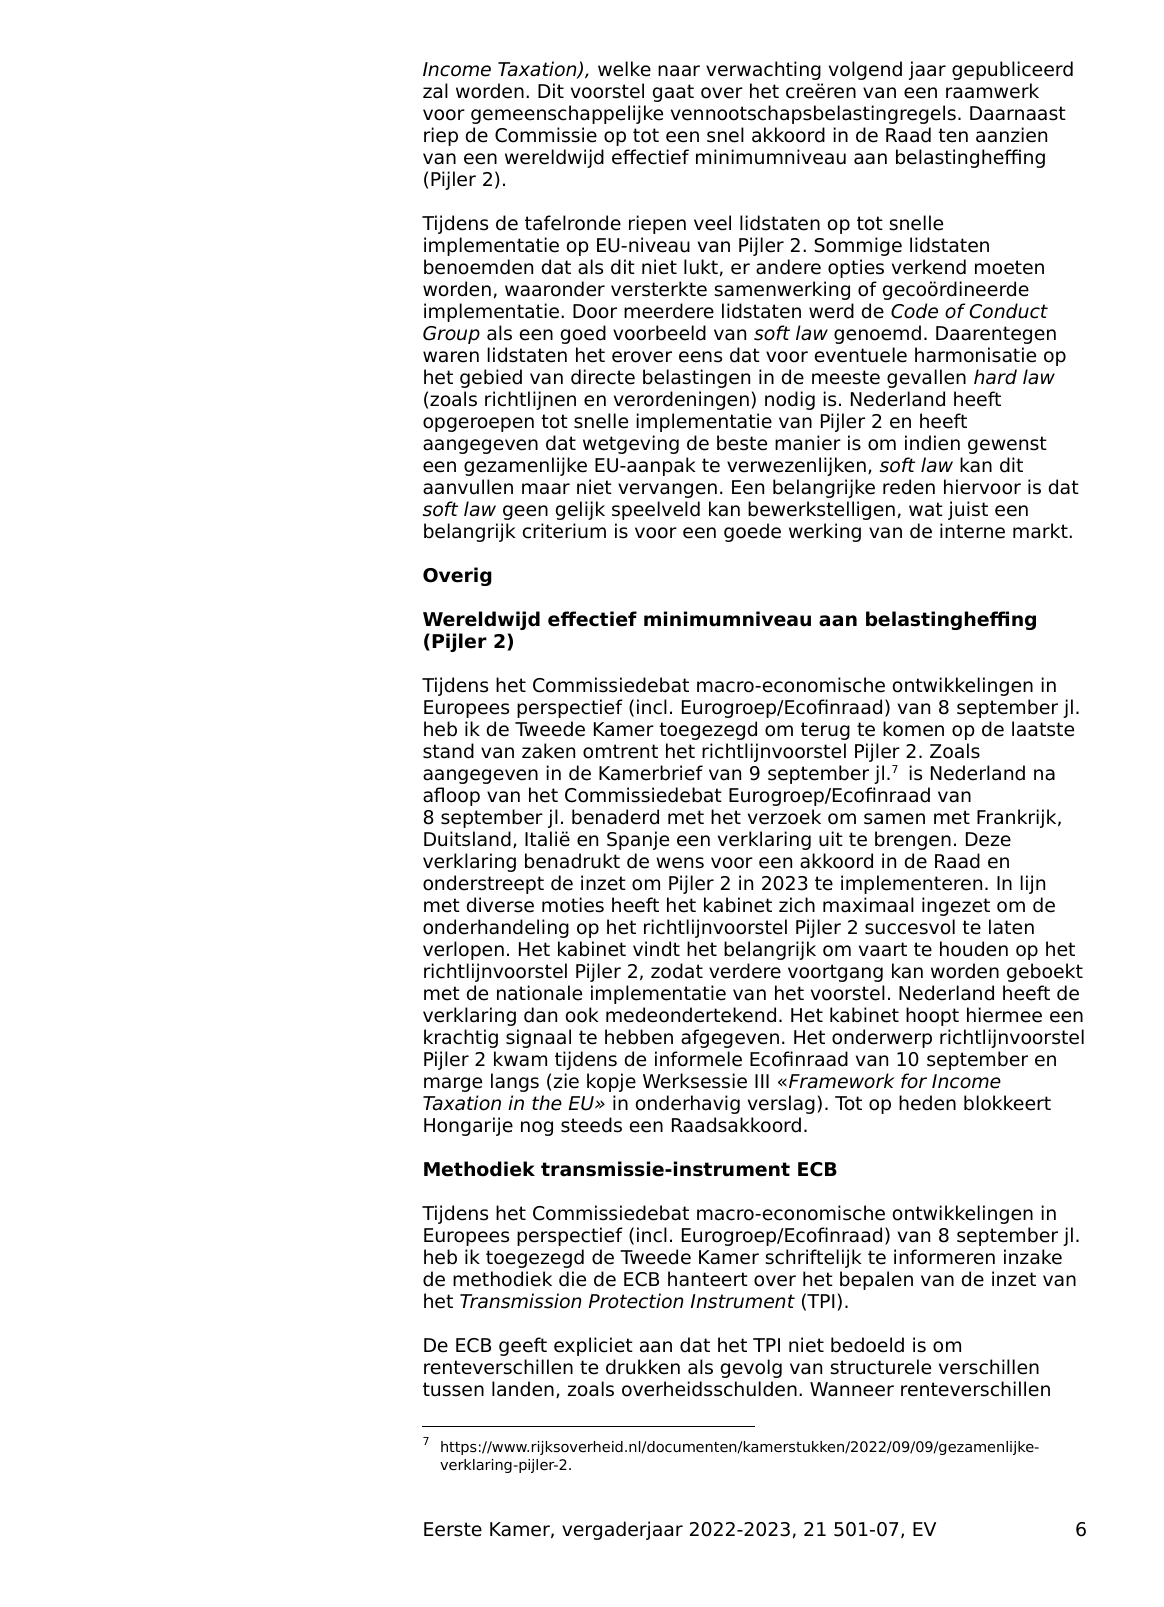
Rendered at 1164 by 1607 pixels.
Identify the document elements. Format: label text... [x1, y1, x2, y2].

subtitle Wereldwijd effectief minimumniveau aan belastingheffing (Pijler 2) [422, 609, 1087, 653]
text Income Taxation), welke naar verwachting volgend jaar gepubliceerd zal worden. Dit voorstel gaat over het creëren van een raamwerk voor gemeenschappelijke vennootschapsbelastingregels. Daarnaast riep de Commissie op tot een snel akkoord in de Raad ten aanzien van een wereldwijd effectief minimumniveau aan belastingheffing (Pijler 2). [422, 59, 1087, 191]
text https://www.rijksoverheid.nl/documenten/kamerstukken/2022/09/09/gezamenlijke-verklaring-pijler-2. [422, 1435, 1087, 1474]
text Tijdens het Commissiedebat macro-economische ontwikkelingen in Europees perspectief (incl. Eurogroep/Ecofinraad) van 8 september jl. heb ik toegezegd de Tweede Kamer schriftelijk te informeren inzake de methodiek die de ECB hanteert over het bepalen van de inzet van het Transmission Protection Instrument (TPI). [422, 1203, 1087, 1313]
text Tijdens het Commissiedebat macro-economische ontwikkelingen in Europees perspectief (incl. Eurogroep/Ecofinraad) van 8 september jl. heb ik de Tweede Kamer toegezegd om terug te komen op de laatste stand van zaken omtrent het richtlijnvoorstel Pijler 2. Zoals aangegeven in de Kamerbrief van 9 september jl. is Nederland na afloop van het Commissiedebat Eurogroep/Ecofinraad van 8 september jl. benaderd met het verzoek om samen met Frankrijk, Duitsland, Italië en Spanje een verklaring uit te brengen. Deze verklaring benadrukt de wens voor een akkoord in de Raad en onderstreept de inzet om Pijler 2 in 2023 te implementeren. In lijn met diverse moties heeft het kabinet zich maximaal ingezet om de onderhandeling op het richtlijnvoorstel Pijler 2 succesvol te laten verlopen. Het kabinet vindt het belangrijk om vaart te houden op het richtlijnvoorstel Pijler 2, zodat verdere voortgang kan worden geboekt met de nationale implementatie van het voorstel. Nederland heeft de verklaring dan ook medeondertekend. Het kabinet hoopt hiermee een krachtig signaal te hebben afgegeven. Het onderwerp richtlijnvoorstel Pijler 2 kwam tijdens de informele Ecofinraad van 10 september en marge langs (zie kopje Werksessie III «Framework for Income Taxation in the EU» in onderhavig verslag). Tot op heden blokkeert Hongarije nog steeds een Raadsakkoord. [422, 675, 1087, 1137]
text De ECB geeft expliciet aan dat het TPI niet bedoeld is om renteverschillen te drukken als gevolg van structurele verschillen tussen landen, zoals overheidsschulden. Wanneer renteverschillen [422, 1335, 1087, 1401]
text Tijdens de tafelronde riepen veel lidstaten op tot snelle implementatie op EU-niveau van Pijler 2. Sommige lidstaten benoemden dat als dit niet lukt, er andere opties verkend moeten worden, waaronder versterkte samenwerking of gecoördineerde implementatie. Door meerdere lidstaten werd de Code of Conduct Group als een goed voorbeeld van soft law genoemd. Daarentegen waren lidstaten het erover eens dat voor eventuele harmonisatie op het gebied van directe belastingen in de meeste gevallen hard law (zoals richtlijnen en verordeningen) nodig is. Nederland heeft opgeroepen tot snelle implementatie van Pijler 2 en heeft aangegeven dat wetgeving de beste manier is om indien gewenst een gezamenlijke EU-aanpak te verwezenlijken, soft law kan dit aanvullen maar niet vervangen. Een belangrijke reden hiervoor is dat soft law geen gelijk speelveld kan bewerkstelligen, wat juist een belangrijk criterium is voor een goede werking van de interne markt. [422, 213, 1087, 543]
subtitle Overig [422, 565, 1087, 587]
subtitle Methodiek transmissie-instrument ECB [422, 1159, 1087, 1181]
